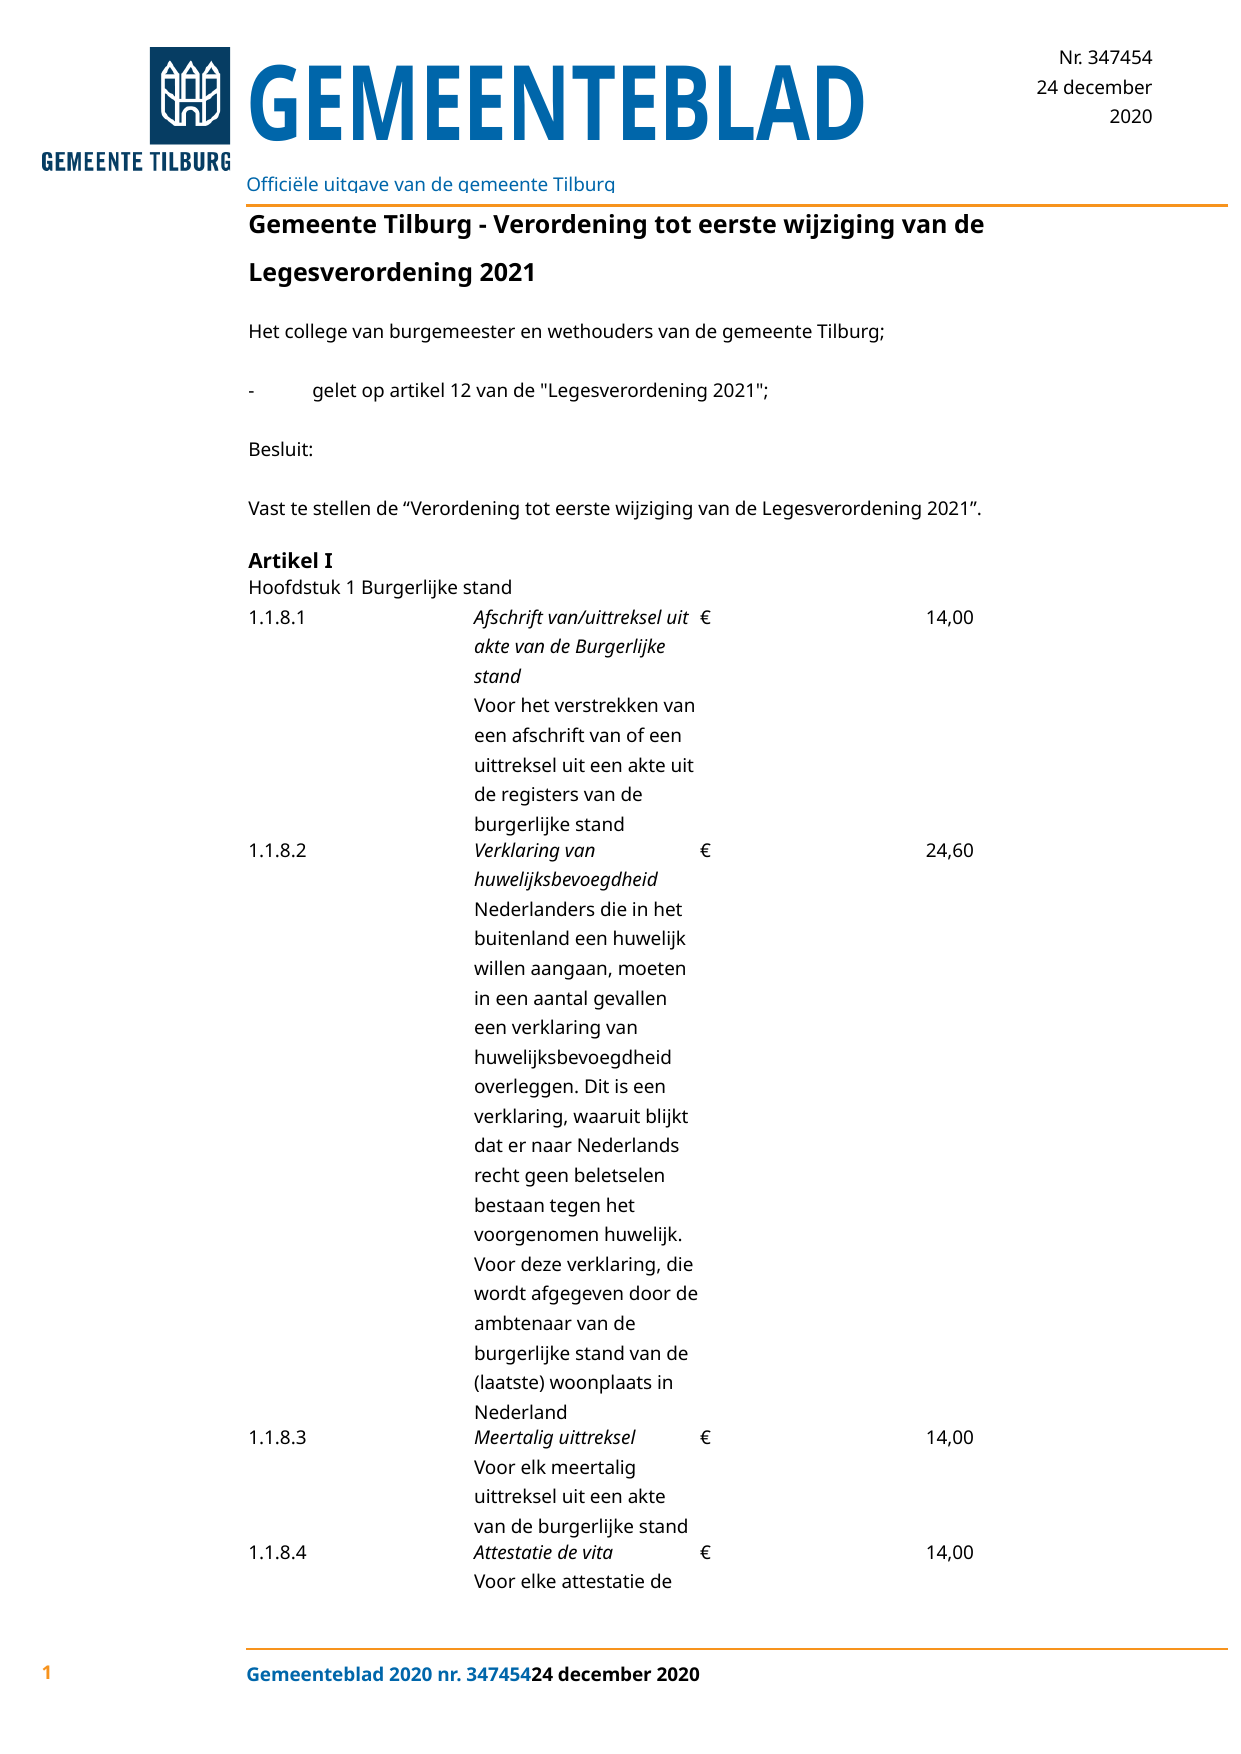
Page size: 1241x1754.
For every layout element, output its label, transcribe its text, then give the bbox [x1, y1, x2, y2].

text Besluit: [248, 436, 1152, 462]
table_cell 24,60 [926, 837, 1152, 1424]
table_cell € [700, 1425, 926, 1539]
table_cell 1.1.8.3 [248, 1425, 474, 1539]
list gelet op artikel 12 van de "Legesverordening 2021"; [248, 377, 1152, 403]
text Artikel I [248, 546, 1152, 574]
table_cell € [700, 837, 926, 1424]
table_header Afschrift van/uittreksel uit akte van de Burgerlijke stand Voor het verstrekken van een afschrift van of een uittreksel uit een akte uit de registers van de burgerlijke stand [474, 604, 700, 837]
picture [41, 47, 231, 172]
table_cell 1.1.8.2 [248, 837, 474, 1424]
table_cell Attestatie de vita Voor elke attestatie de [474, 1539, 700, 1594]
table_cell 14,00 [926, 1539, 1152, 1594]
table_cell 1.1.8.4 [248, 1539, 474, 1594]
table_cell Verklaring van huwelijksbevoegdheid Nederlanders die in het buitenland een huwelijk willen aangaan, moeten in een aantal gevallen een verklaring van huwelijksbevoegdheid overleggen. Dit is een verklaring, waaruit blijkt dat er naar Nederlands recht geen beletselen bestaan tegen het voorgenomen huwelijk. Voor deze verklaring, die wordt afgegeven door de ambtenaar van de burgerlijke stand van de (laatste) woonplaats in Nederland [474, 837, 700, 1424]
table_header € [700, 604, 926, 837]
table_cell 14,00 [926, 1425, 1152, 1539]
text Gemeente Tilburg - Verordening tot eerste wijziging van de Legesverordening 2021 [248, 207, 1152, 288]
table_cell Meertalig uittreksel Voor elk meertalig uittreksel uit een akte van de burgerlijke stand [474, 1425, 700, 1539]
text Hoofdstuk 1 Burgerlijke stand [248, 574, 1152, 600]
text Het college van burgemeester en wethouders van de gemeente Tilburg; [248, 318, 1152, 344]
table_header 14,00 [926, 604, 1152, 837]
text Vast te stellen de “Verordening tot eerste wijziging van de Legesverordening 2021”. [248, 495, 1152, 521]
table_header 1.1.8.1 [248, 604, 474, 837]
table_cell € [700, 1539, 926, 1594]
